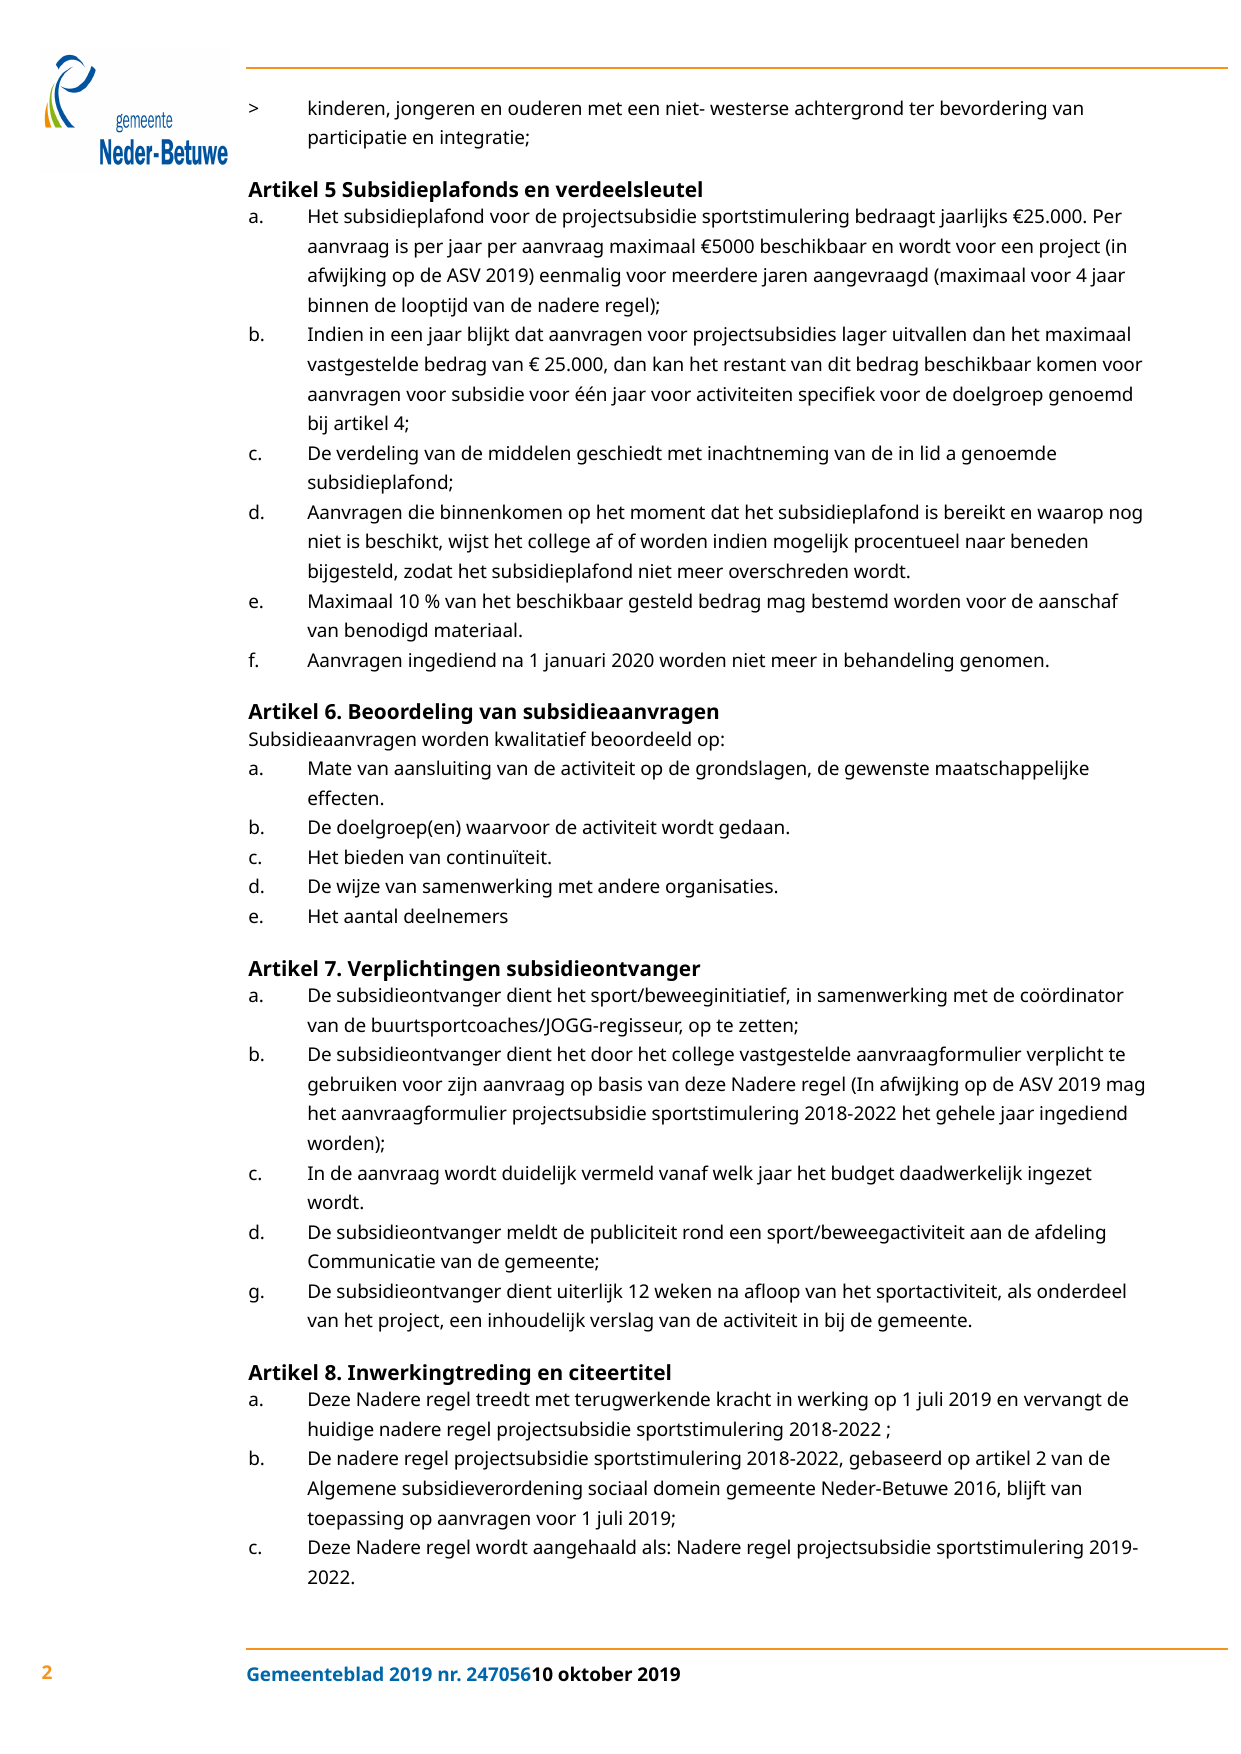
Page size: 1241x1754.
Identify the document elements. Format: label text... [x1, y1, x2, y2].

list Het bieden van continuïteit. [248, 844, 1152, 870]
list De doelgroep(en) waarvoor de activiteit wordt gedaan. [248, 814, 1152, 840]
list De subsidieontvanger dient uiterlijk 12 weken na afloop van het sportactiviteit, als onderdeel van het project, een inhoudelijk verslag van de activiteit in bij de gemeente. [248, 1278, 1152, 1333]
list De wijze van samenwerking met andere organisaties. [248, 874, 1152, 899]
list Deze Nadere regel wordt aangehaald als: Nadere regel projectsubsidie sportstimulering 2019-2022. [248, 1534, 1152, 1590]
list In de aanvraag wordt duidelijk vermeld vanaf welk jaar het budget daadwerkelijk ingezet wordt. [248, 1160, 1152, 1215]
list De subsidieontvanger dient het sport/beweeginitiatief, in samenwerking met de coördinator van de buurtsportcoaches/JOGG-regisseur, op te zetten; [248, 982, 1152, 1037]
list Aanvragen ingediend na 1 januari 2020 worden niet meer in behandeling genomen. [248, 647, 1152, 673]
list De nadere regel projectsubsidie sportstimulering 2018-2022, gebaseerd op artikel 2 van de Algemene subsidieverordening sociaal domein gemeente Neder-Betuwe 2016, blijft van toepassing op aanvragen voor 1 juli 2019; [248, 1446, 1152, 1531]
list Het subsidieplafond voor de projectsubsidie sportstimulering bedraagt jaarlijks €25.000. Per aanvraag is per jaar per aanvraag maximaal €5000 beschikbaar en wordt voor een project (in afwijking op de ASV 2019) eenmalig voor meerdere jaren aangevraagd (maximaal voor 4 jaar binnen de looptijd van de nadere regel); [248, 203, 1152, 318]
list De subsidieontvanger dient het door het college vastgestelde aanvraagformulier verplicht te gebruiken voor zijn aanvraag op basis van deze Nadere regel (In afwijking op de ASV 2019 mag het aanvraagformulier projectsubsidie sportstimulering 2018-2022 het gehele jaar ingediend worden); [248, 1041, 1152, 1156]
picture [41, 47, 231, 172]
list Mate van aansluiting van de activiteit op de grondslagen, de gewenste maatschappelijke effecten. [248, 755, 1152, 811]
list Indien in een jaar blijkt dat aanvragen voor projectsubsidies lager uitvallen dan het maximaal vastgestelde bedrag van € 25.000, dan kan het restant van dit bedrag beschikbaar komen voor aanvragen voor subsidie voor één jaar voor activiteiten specifiek voor de doelgroep genoemd bij artikel 4; [248, 322, 1152, 436]
text Subsidieaanvragen worden kwalitatief beoordeeld op: [248, 726, 1152, 752]
list Maximaal 10 % van het beschikbaar gesteld bedrag mag bestemd worden voor de aanschaf van benodigd materiaal. [248, 588, 1152, 643]
list De verdeling van de middelen geschiedt met inachtneming van de in lid a genoemde subsidieplafond; [248, 440, 1152, 495]
list Het aantal deelnemers [248, 903, 1152, 929]
list Aanvragen die binnenkomen op het moment dat het subsidieplafond is bereikt en waarop nog niet is beschikt, wijst het college af of worden indien mogelijk procentueel naar beneden bijgesteld, zodat het subsidieplafond niet meer overschreden wordt. [248, 499, 1152, 584]
list kinderen, jongeren en ouderen met een niet- westerse achtergrond ter bevordering van participatie en integratie; [248, 95, 1152, 150]
list Deze Nadere regel treedt met terugwerkende kracht in werking op 1 juli 2019 en vervangt de huidige nadere regel projectsubsidie sportstimulering 2018-2022 ; [248, 1386, 1152, 1442]
text Artikel 5 Subsidieplafonds en verdeelsleutel [248, 175, 1152, 203]
text Artikel 6. Beoordeling van subsidieaanvragen [248, 697, 1152, 726]
list De subsidieontvanger meldt de publiciteit rond een sport/beweegactiviteit aan de afdeling Communicatie van de gemeente; [248, 1219, 1152, 1274]
text Artikel 7. Verplichtingen subsidieontvanger [248, 954, 1152, 982]
text Artikel 8. Inwerkingtreding en citeertitel [248, 1358, 1152, 1386]
